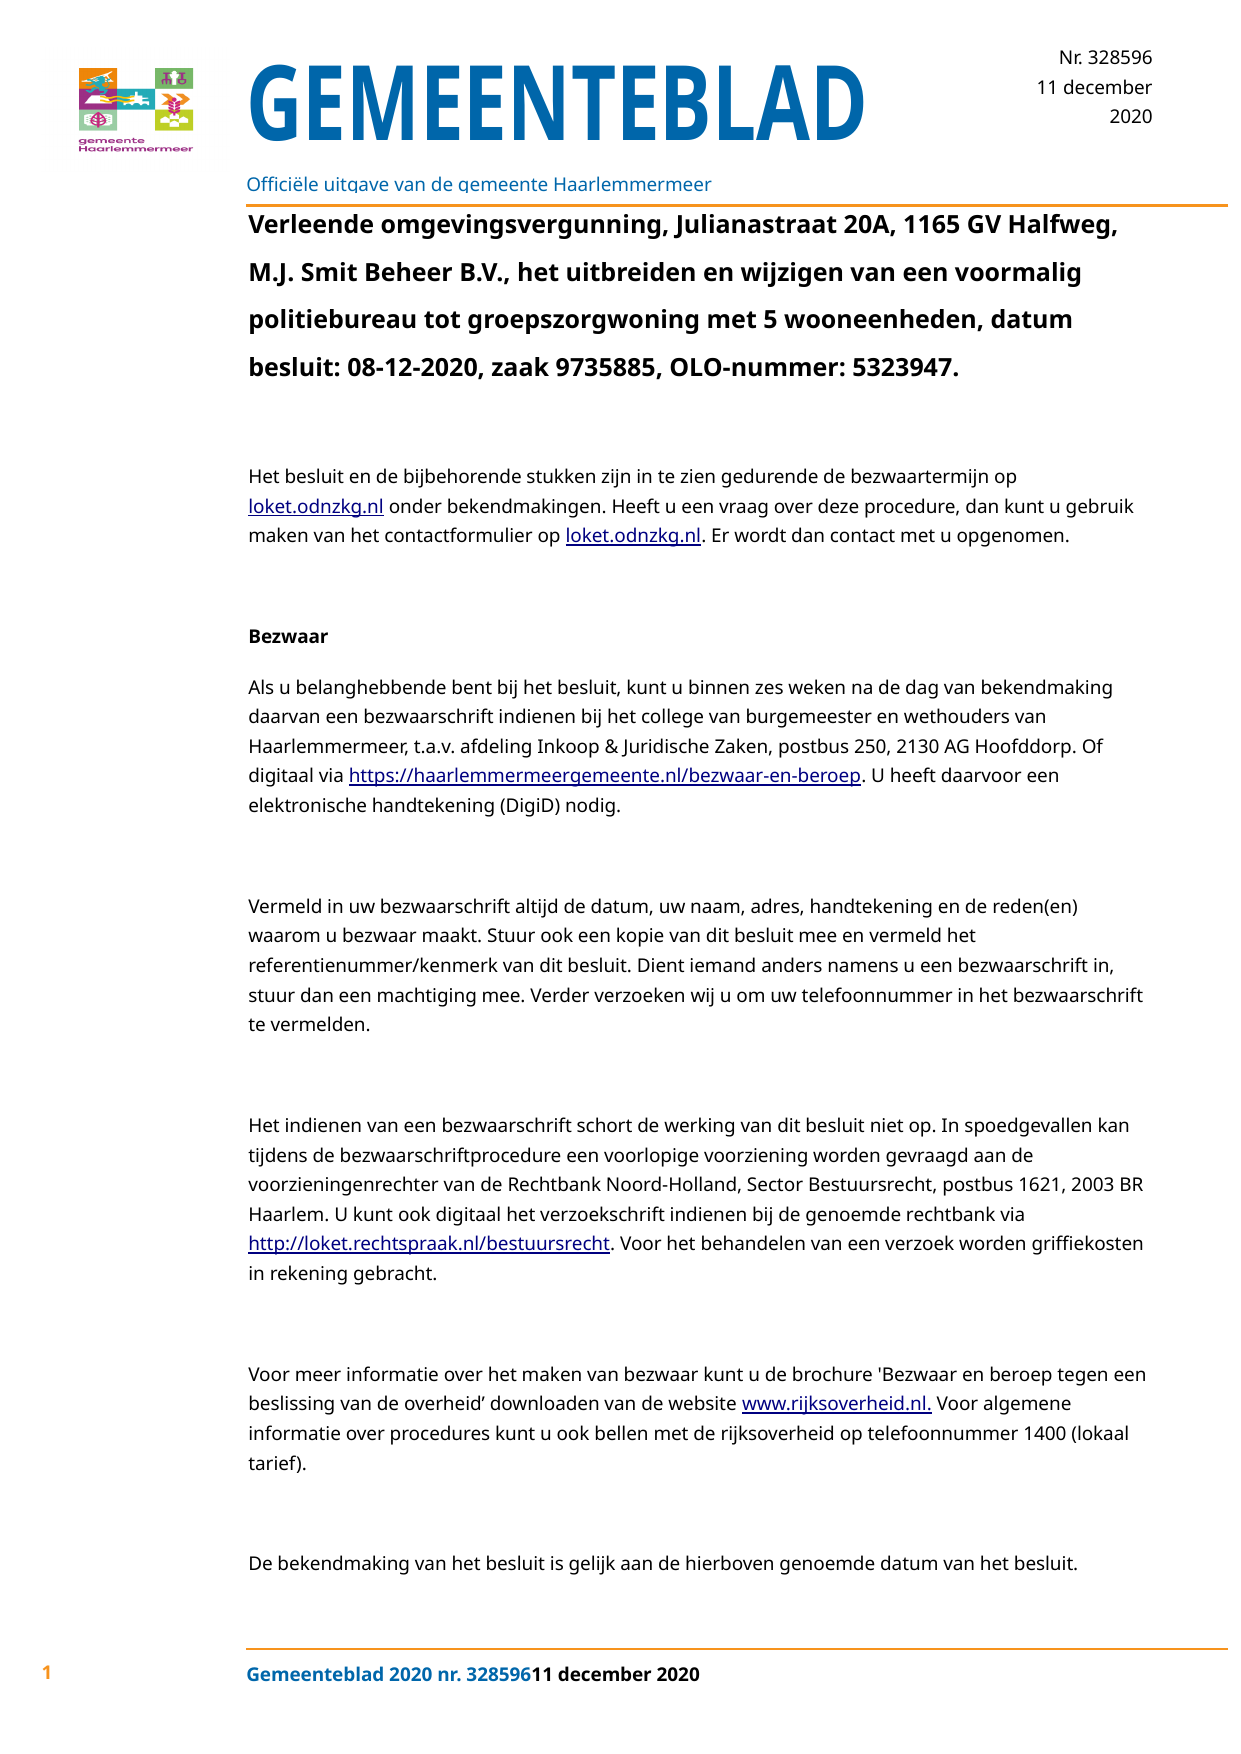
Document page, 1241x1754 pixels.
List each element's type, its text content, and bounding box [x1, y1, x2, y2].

text Het besluit en de bijbehorende stukken zijn in te zien gedurende de bezwaartermijn op loket.odnzkg.nl onder bekendmakingen. Heeft u een vraag over deze procedure, dan kunt u gebruik maken van het contactformulier op loket.odnzkg.nl. Er wordt dan contact met u opgenomen. [248, 463, 1152, 548]
text Het indienen van een bezwaarschrift schort de werking van dit besluit niet op. In spoedgevallen kan tijdens de bezwaarschriftprocedure een voorlopige voorziening worden gevraagd aan de voorzieningenrechter van de Rechtbank Noord-Holland, Sector Bestuursrecht, postbus 1621, 2003 BR Haarlem. U kunt ook digitaal het verzoekschrift indienen bij de genoemde rechtbank via http://loket.rechtspraak.nl/bestuursrecht. Voor het behandelen van een verzoek worden griffiekosten in rekening gebracht. [248, 1112, 1152, 1286]
text Bezwaar [248, 623, 1152, 649]
text Voor meer informatie over het maken van bezwaar kunt u de brochure 'Bezwaar en beroep tegen een beslissing van de overheid’ downloaden van de website www.rijksoverheid.nl. Voor algemene informatie over procedures kunt u ook bellen met de rijksoverheid op telefoonnummer 1400 (lokaal tarief). [248, 1361, 1152, 1476]
picture [41, 47, 231, 172]
text Als u belanghebbende bent bij het besluit, kunt u binnen zes weken na de dag van bekendmaking daarvan een bezwaarschrift indienen bij het college van burgemeester en wethouders van Haarlemmermeer, t.a.v. afdeling Inkoop & Juridische Zaken, postbus 250, 2130 AG Hoofddorp. Of digitaal via https://haarlemmermeergemeente.nl/bezwaar-en-beroep. U heeft daarvoor een elektronische handtekening (DigiD) nodig. [248, 674, 1152, 818]
text De bekendmaking van het besluit is gelijk aan de hierboven genoemde datum van het besluit. [248, 1551, 1152, 1576]
text Verleende omgevingsvergunning, Julianastraat 20A, 1165 GV Halfweg, M.J. Smit Beheer B.V., het uitbreiden en wijzigen van een voormalig politiebureau tot groepszorgwoning met 5 wooneenheden, datum besluit: 08-12-2020, zaak 9735885, OLO-nummer: 5323947. [248, 207, 1152, 384]
text Vermeld in uw bezwaarschrift altijd de datum, uw naam, adres, handtekening en de reden(en) waarom u bezwaar maakt. Stuur ook een kopie van dit besluit mee en vermeld het referentienummer/kenmerk van dit besluit. Dient iemand anders namens u een bezwaarschrift in, stuur dan een machtiging mee. Verder verzoeken wij u om uw telefoonnummer in het bezwaarschrift te vermelden. [248, 893, 1152, 1037]
